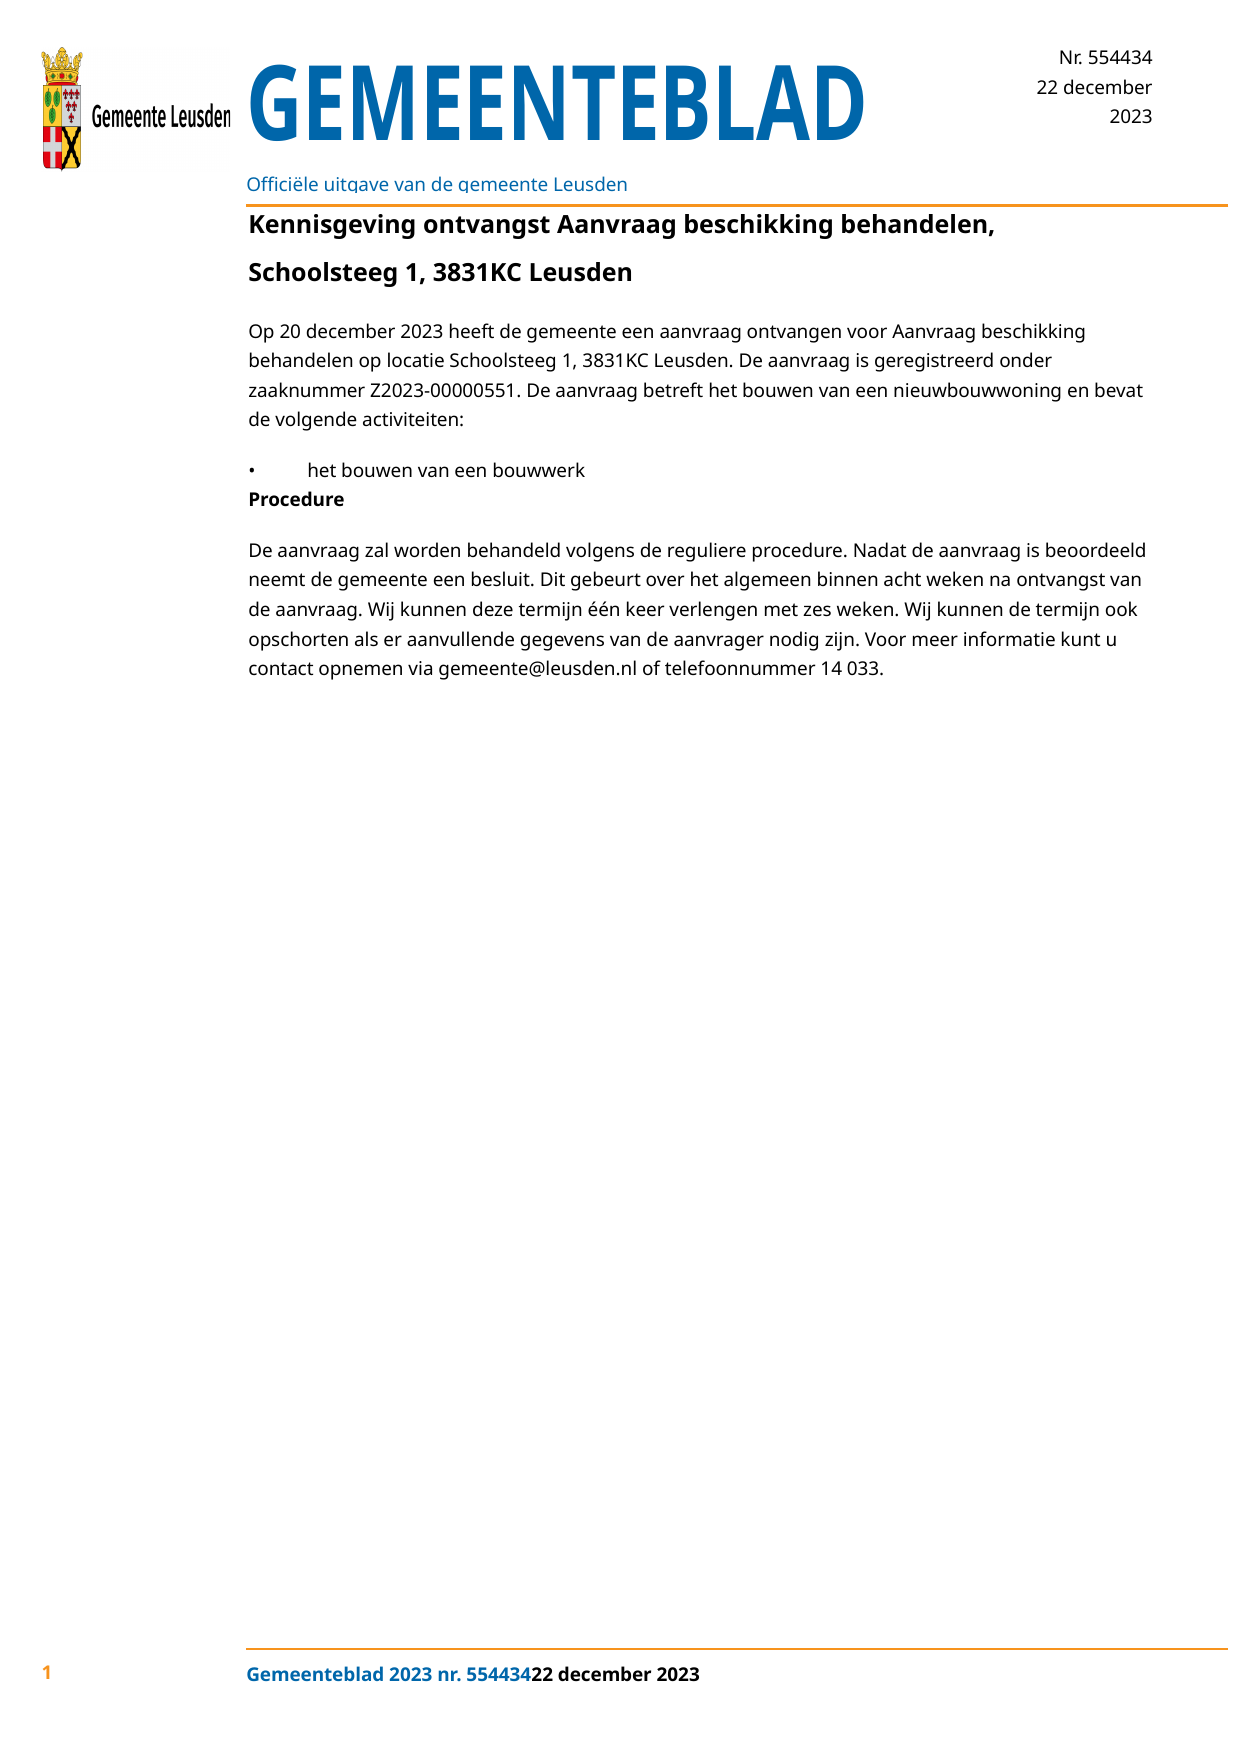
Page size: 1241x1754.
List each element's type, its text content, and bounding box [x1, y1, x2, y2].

text Procedure [248, 487, 1152, 512]
text De aanvraag zal worden behandeld volgens de reguliere procedure. Nadat de aanvraag is beoordeeld neemt de gemeente een besluit. Dit gebeurt over het algemeen binnen acht weken na ontvangst van de aanvraag. Wij kunnen deze termijn één keer verlengen met zes weken. Wij kunnen de termijn ook opschorten als er aanvullende gegevens van de aanvrager nodig zijn. Voor meer informatie kunt u contact opnemen via gemeente@leusden.nl of telefoonnummer 14 033. [248, 537, 1152, 681]
list het bouwen van een bouwwerk [248, 457, 1152, 483]
text Kennisgeving ontvangst Aanvraag beschikking behandelen, Schoolsteeg 1, 3831KC Leusden [248, 207, 1152, 288]
text Op 20 december 2023 heeft de gemeente een aanvraag ontvangen voor Aanvraag beschikking behandelen op locatie Schoolsteeg 1, 3831KC Leusden. De aanvraag is geregistreerd onder zaaknummer Z2023-00000551. De aanvraag betreft het bouwen van een nieuwbouwwoning en bevat de volgende activiteiten: [248, 318, 1152, 432]
picture [41, 47, 231, 172]
